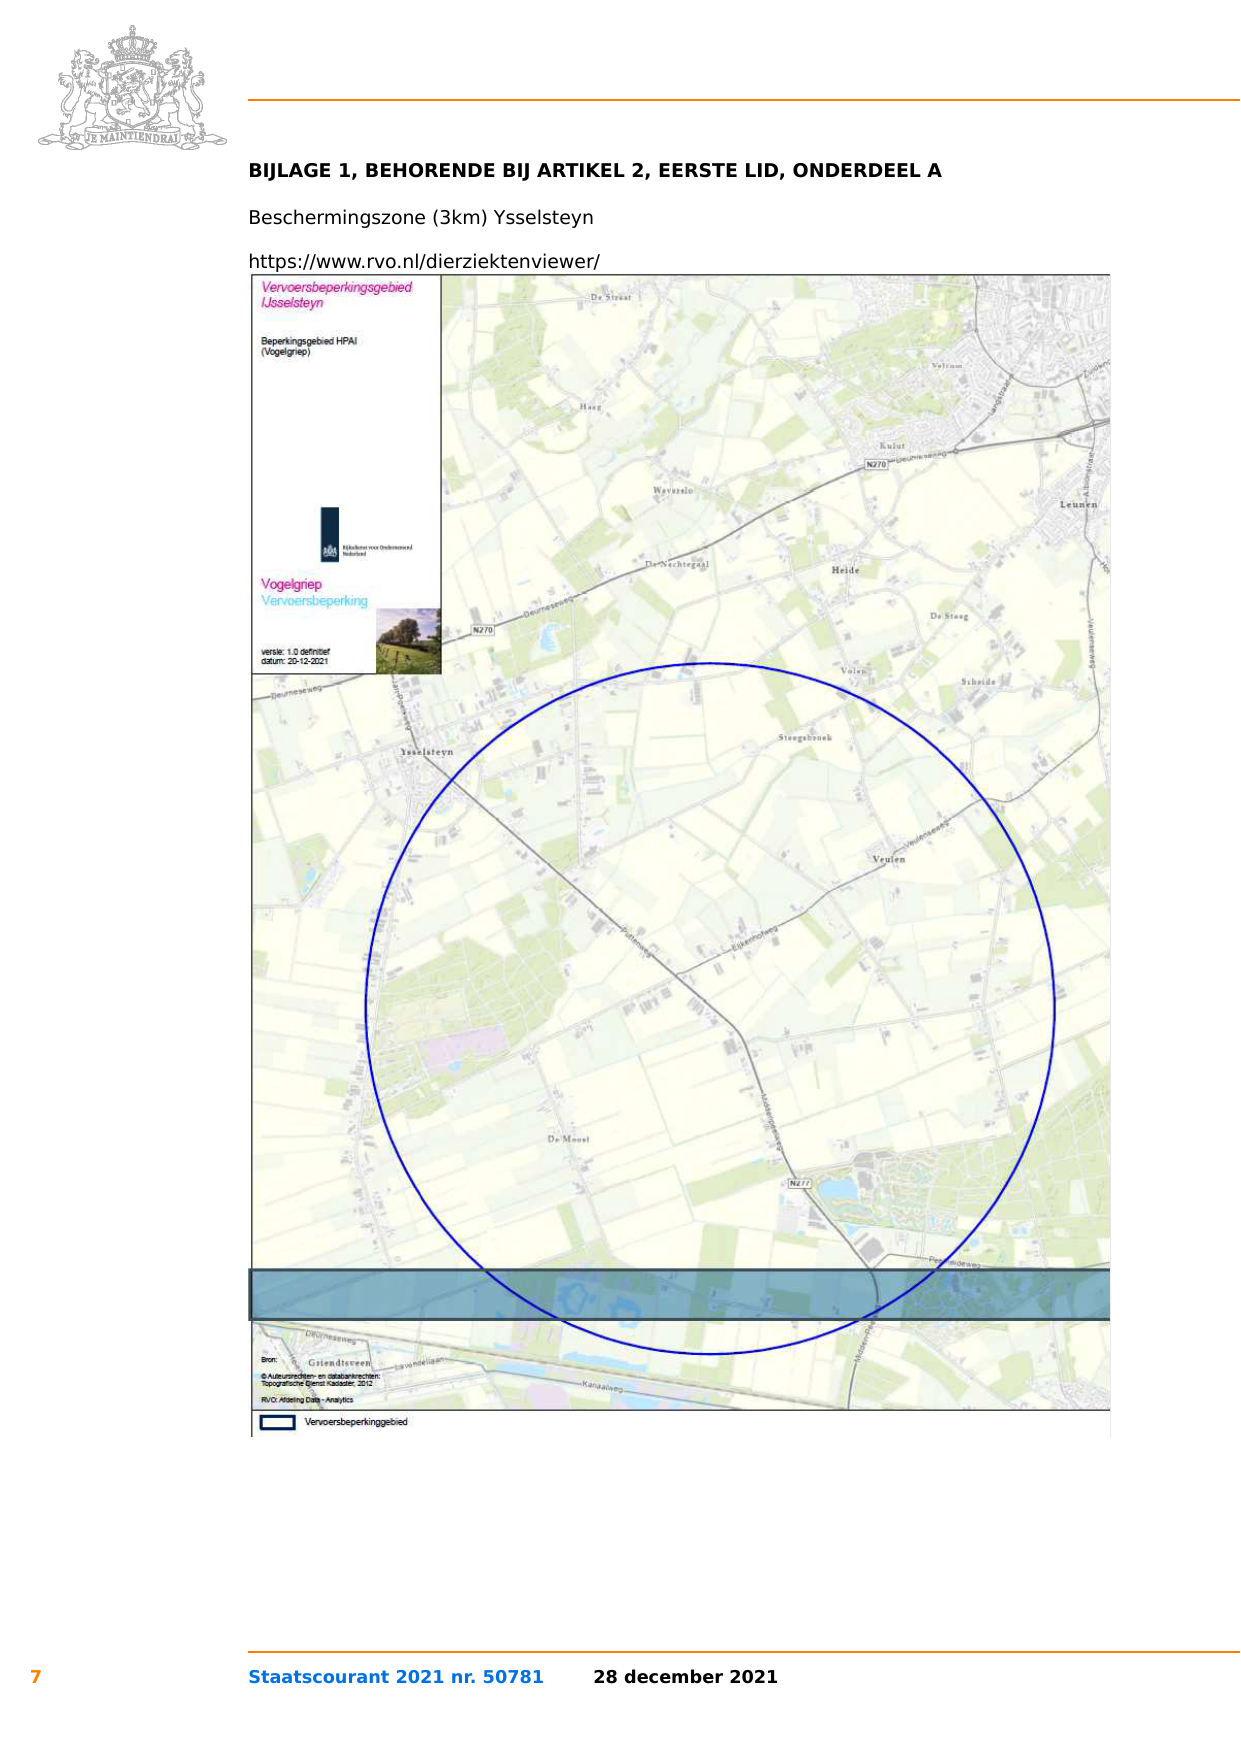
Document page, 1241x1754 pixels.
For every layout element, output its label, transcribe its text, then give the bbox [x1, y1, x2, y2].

picture [38, 25, 227, 150]
text https://www.rvo.nl/dierziektenviewer/ [248, 251, 1163, 1436]
text Beschermingszone (3km) Ysselsteyn [248, 207, 1163, 229]
picture [248, 272, 1111, 1437]
subtitle BIJLAGE 1, BEHORENDE BIJ ARTIKEL 2, EERSTE LID, ONDERDEEL A [248, 160, 1163, 182]
